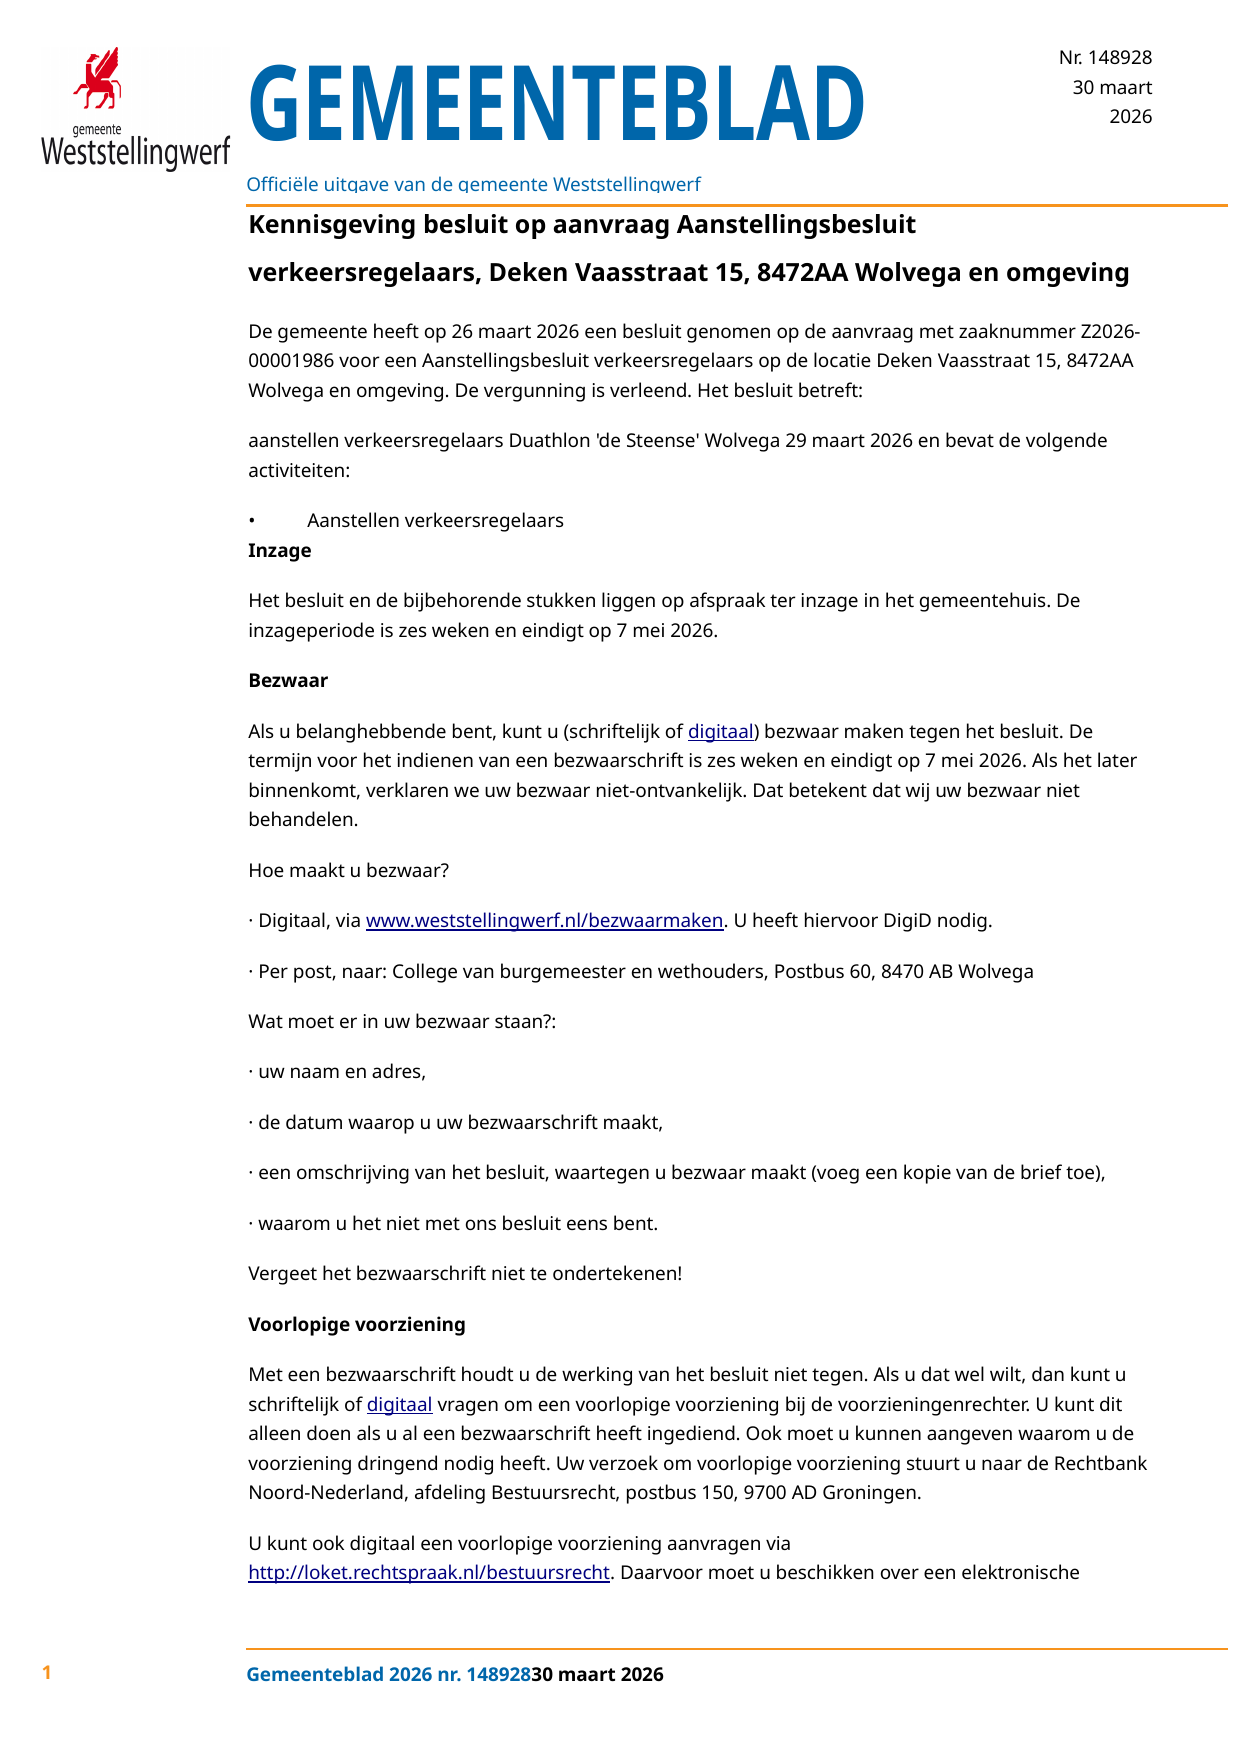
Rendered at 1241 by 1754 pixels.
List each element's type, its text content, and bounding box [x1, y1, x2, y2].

text Wat moet er in uw bezwaar staan?: [248, 1008, 1152, 1034]
text Vergeet het bezwaarschrift niet te ondertekenen! [248, 1260, 1152, 1286]
text · uw naam en adres, [248, 1059, 1152, 1084]
text Bezwaar [248, 667, 1152, 693]
text Als u belanghebbende bent, kunt u (schriftelijk of digitaal) bezwaar maken tegen het besluit. De termijn voor het indienen van een bezwaarschrift is zes weken en eindigt op 7 mei 2026. Als het later binnenkomt, verklaren we uw bezwaar niet-ontvankelijk. Dat betekent dat wij uw bezwaar niet behandelen. [248, 718, 1152, 832]
text · Digitaal, via www.weststellingwerf.nl/bezwaarmaken. U heeft hiervoor DigiD nodig. [248, 907, 1152, 933]
text · waarom u het niet met ons besluit eens bent. [248, 1210, 1152, 1236]
text Inzage [248, 537, 1152, 563]
text Voorlopige voorziening [248, 1311, 1152, 1337]
picture [41, 47, 231, 172]
text · de datum waarop u uw bezwaarschrift maakt, [248, 1109, 1152, 1135]
text De gemeente heeft op 26 maart 2026 een besluit genomen op de aanvraag met zaaknummer Z2026-00001986 voor een Aanstellingsbesluit verkeersregelaars op de locatie Deken Vaasstraat 15, 8472AA Wolvega en omgeving. De vergunning is verleend. Het besluit betreft: [248, 318, 1152, 403]
text U kunt ook digitaal een voorlopige voorziening aanvragen via http://loket.rechtspraak.nl/bestuursrecht. Daarvoor moet u beschikken over een elektronische [248, 1530, 1152, 1585]
text · een omschrijving van het besluit, waartegen u bezwaar maakt (voeg een kopie van de brief toe), [248, 1159, 1152, 1185]
text Hoe maakt u bezwaar? [248, 857, 1152, 883]
text Het besluit en de bijbehorende stukken liggen op afspraak ter inzage in het gemeentehuis. De inzageperiode is zes weken en eindigt op 7 mei 2026. [248, 587, 1152, 643]
list Aanstellen verkeersregelaars [248, 507, 1152, 533]
text Kennisgeving besluit op aanvraag Aanstellingsbesluit verkeersregelaars, Deken Vaasstraat 15, 8472AA Wolvega en omgeving [248, 207, 1152, 288]
text Met een bezwaarschrift houdt u de werking van het besluit niet tegen. Als u dat wel wilt, dan kunt u schriftelijk of digitaal vragen om een voorlopige voorziening bij de voorzieningenrechter. U kunt dit alleen doen als u al een bezwaarschrift heeft ingediend. Ook moet u kunnen aangeven waarom u de voorziening dringend nodig heeft. Uw verzoek om voorlopige voorziening stuurt u naar de Rechtbank Noord-Nederland, afdeling Bestuursrecht, postbus 150, 9700 AD Groningen. [248, 1361, 1152, 1505]
text · Per post, naar: College van burgemeester en wethouders, Postbus 60, 8470 AB Wolvega [248, 958, 1152, 984]
text aanstellen verkeersregelaars Duathlon 'de Steense' Wolvega 29 maart 2026 en bevat de volgende activiteiten: [248, 427, 1152, 483]
